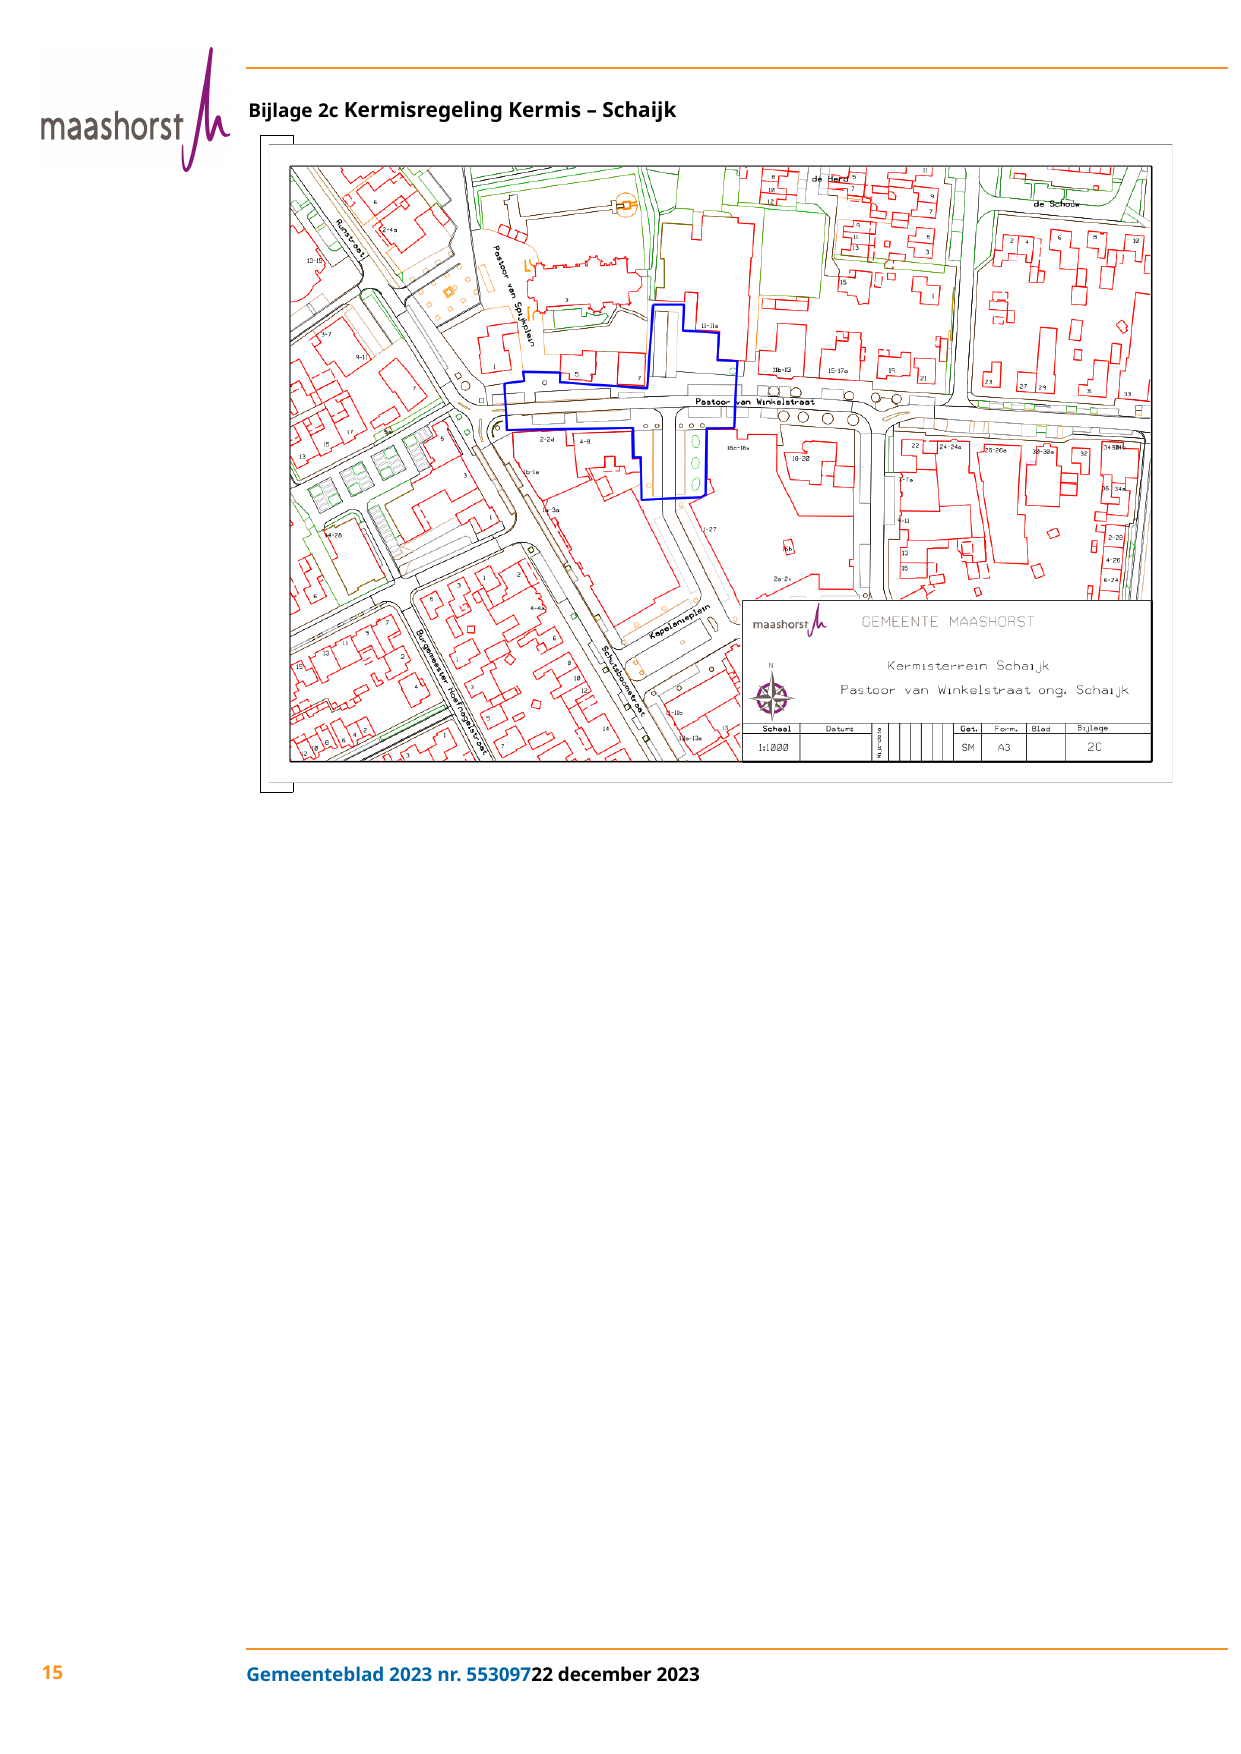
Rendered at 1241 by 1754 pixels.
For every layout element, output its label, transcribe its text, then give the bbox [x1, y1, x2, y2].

picture [41, 47, 231, 172]
picture [268, 144, 1173, 783]
text Bijlage 2c Kermisregeling Kermis – Schaijk [248, 95, 1152, 123]
